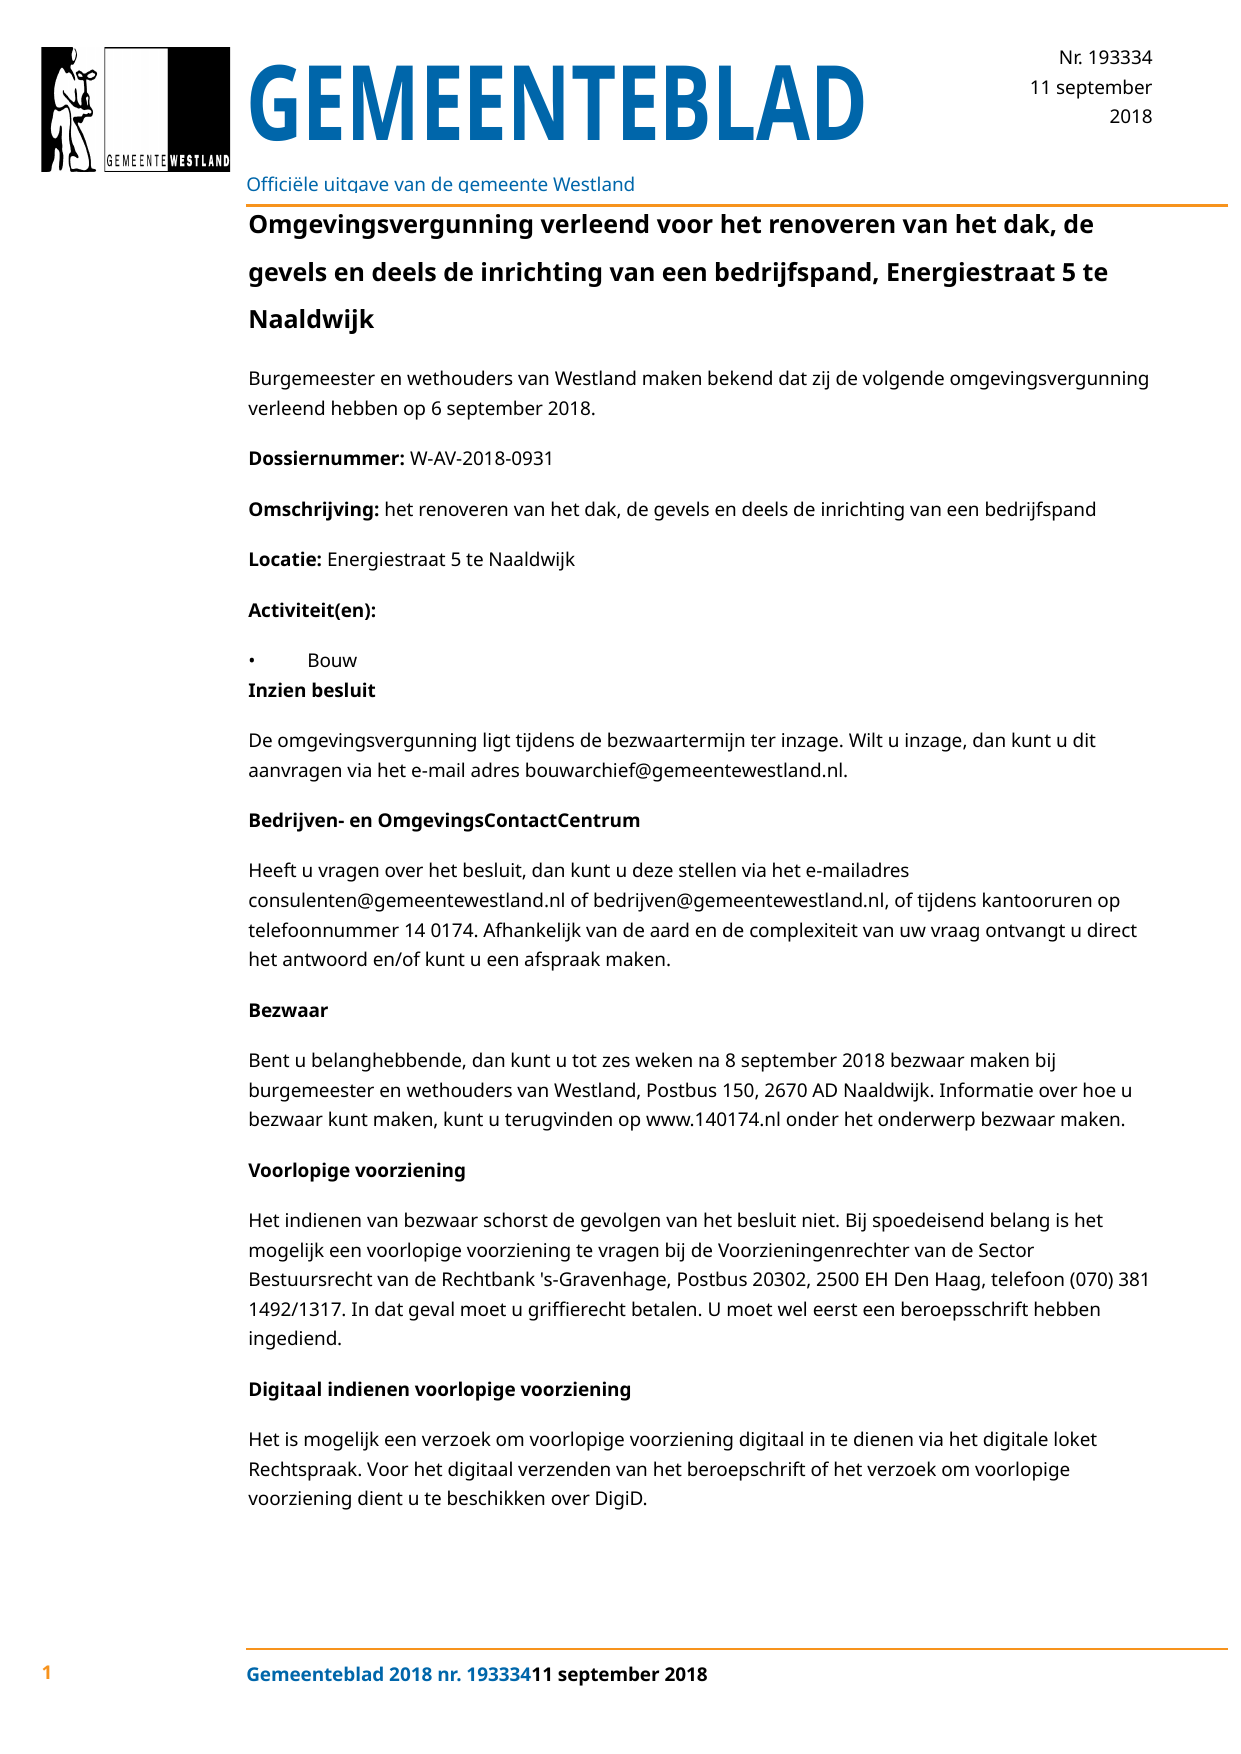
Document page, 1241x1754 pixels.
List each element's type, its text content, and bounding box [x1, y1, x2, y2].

text Het indienen van bezwaar schorst de gevolgen van het besluit niet. Bij spoedeisend belang is het mogelijk een voorlopige voorziening te vragen bij de Voorzieningenrechter van de Sector Bestuursrecht van de Rechtbank 's-Gravenhage, Postbus 20302, 2500 EH Den Haag, telefoon (070) 381 1492/1317. In dat geval moet u griffierecht betalen. U moet wel eerst een beroepsschrift hebben ingediend. [248, 1207, 1152, 1351]
text Burgemeester en wethouders van Westland maken bekend dat zij de volgende omgevingsvergunning verleend hebben op 6 september 2018. [248, 366, 1152, 421]
text De omgevingsvergunning ligt tijdens de bezwaartermijn ter inzage. Wilt u inzage, dan kunt u dit aanvragen via het e-mail adres bouwarchief@gemeentewestland.nl. [248, 727, 1152, 782]
text Heeft u vragen over het besluit, dan kunt u deze stellen via het e-mailadres consulenten@gemeentewestland.nl of bedrijven@gemeentewestland.nl, of tijdens kantooruren op telefoonnummer 14 0174. Afhankelijk van de aard en de complexiteit van uw vraag ontvangt u direct het antwoord en/of kunt u een afspraak maken. [248, 858, 1152, 972]
text Locatie: Energiestraat 5 te Naaldwijk [248, 546, 1152, 572]
list Bouw [248, 647, 1152, 673]
text Voorlopige voorziening [248, 1157, 1152, 1182]
text Inzien besluit [248, 677, 1152, 702]
text Activiteit(en): [248, 597, 1152, 622]
text Digitaal indienen voorlopige voorziening [248, 1376, 1152, 1402]
text Dossiernummer: W-AV-2018-0931 [248, 446, 1152, 471]
text Het is mogelijk een verzoek om voorlopige voorziening digitaal in te dienen via het digitale loket Rechtspraak. Voor het digitaal verzenden van het beroepschrift of het verzoek om voorlopige voorziening dient u te beschikken over DigiD. [248, 1426, 1152, 1511]
text Omgevingsvergunning verleend voor het renoveren van het dak, de gevels en deels de inrichting van een bedrijfspand, Energiestraat 5 te Naaldwijk [248, 207, 1152, 336]
picture [41, 47, 231, 172]
text Bezwaar [248, 997, 1152, 1022]
text Bent u belanghebbende, dan kunt u tot zes weken na 8 september 2018 bezwaar maken bij burgemeester en wethouders van Westland, Postbus 150, 2670 AD Naaldwijk. Informatie over hoe u bezwaar kunt maken, kunt u terugvinden op www.140174.nl onder het onderwerp bezwaar maken. [248, 1047, 1152, 1132]
text Omschrijving: het renoveren van het dak, de gevels en deels de inrichting van een bedrijfspand [248, 496, 1152, 522]
text Bedrijven- en OmgevingsContactCentrum [248, 807, 1152, 833]
